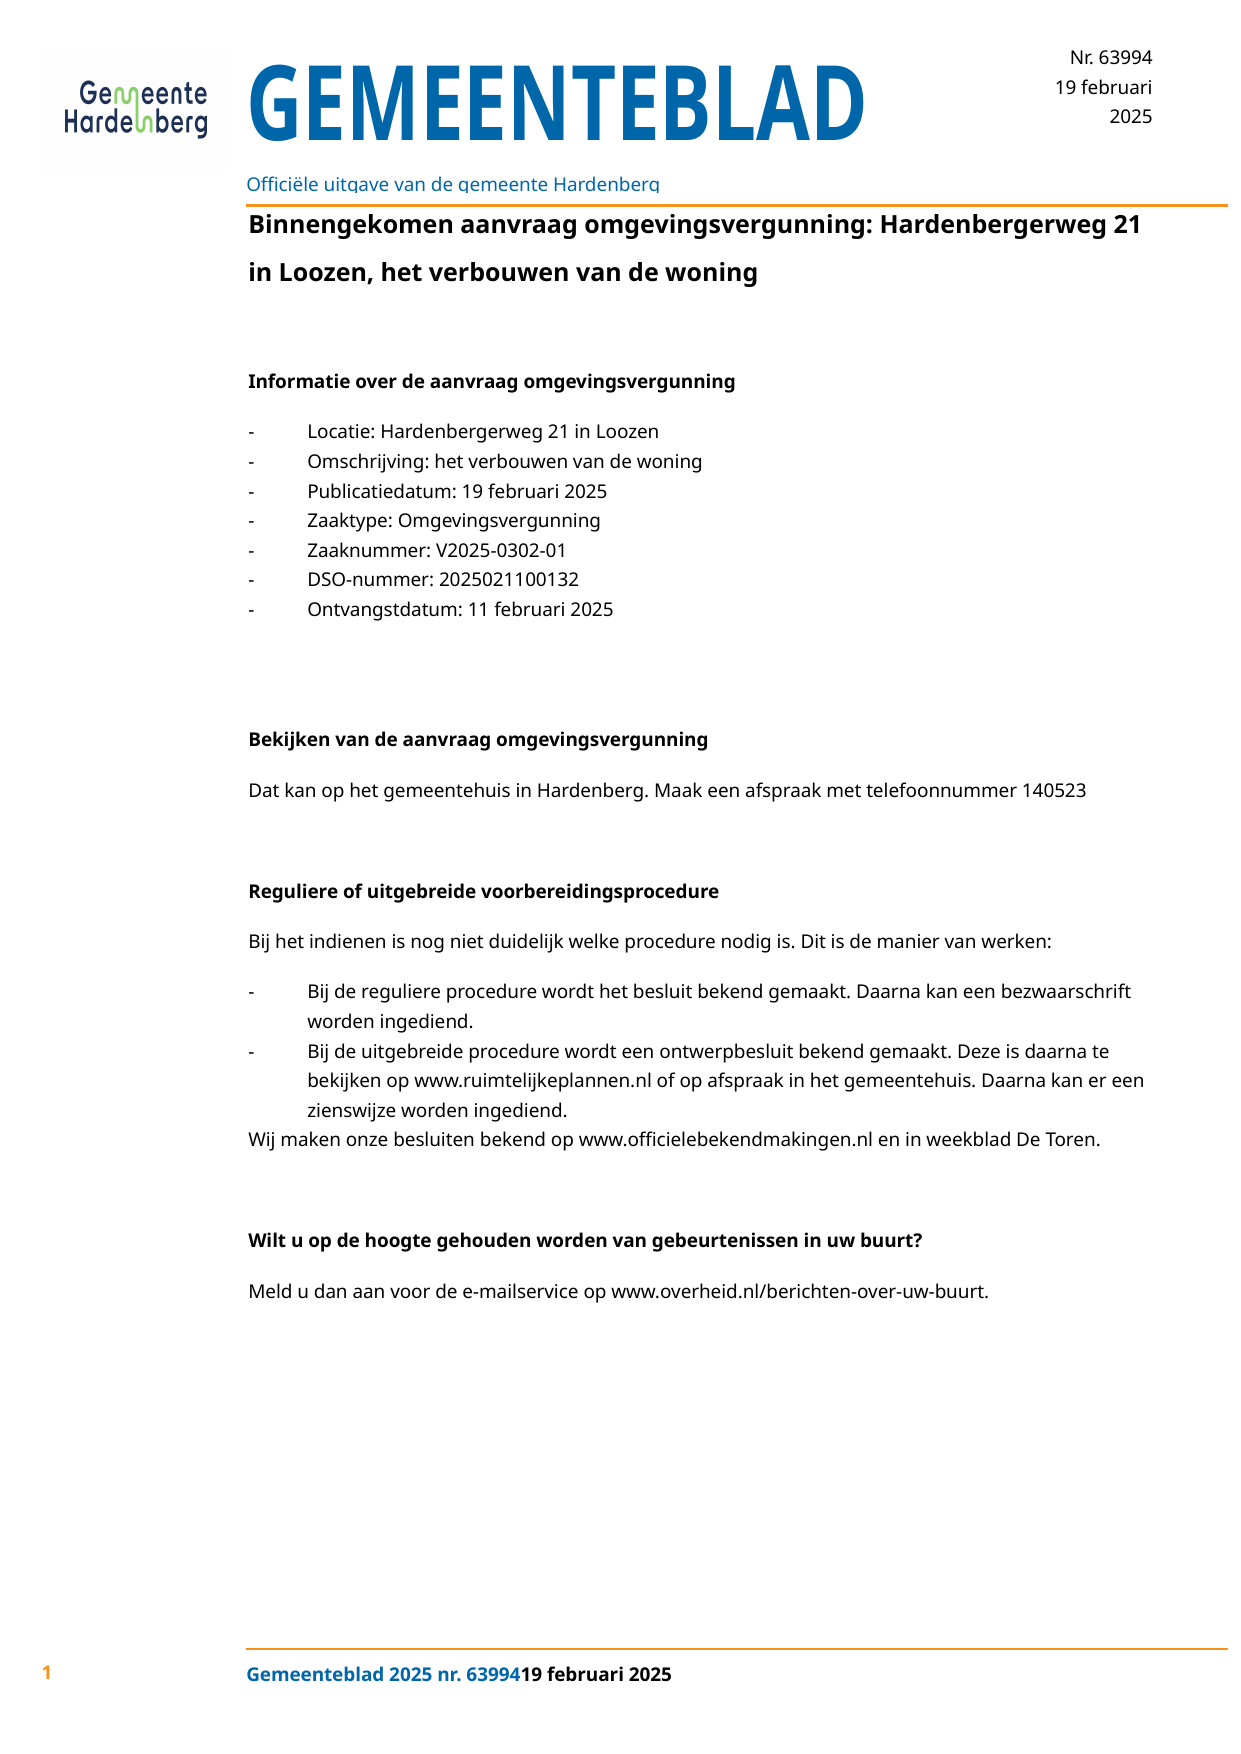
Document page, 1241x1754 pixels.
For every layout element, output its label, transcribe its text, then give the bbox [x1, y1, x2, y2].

text Informatie over de aanvraag omgevingsvergunning [248, 368, 1152, 394]
list Locatie: Hardenbergerweg 21 in Loozen [248, 419, 1152, 444]
text Wij maken onze besluiten bekend op www.officielebekendmakingen.nl en in weekblad De Toren. [248, 1127, 1152, 1152]
text Wilt u op de hoogte gehouden worden van gebeurtenissen in uw buurt? [248, 1227, 1152, 1253]
text Bekijken van de aanvraag omgevingsvergunning [248, 727, 1152, 752]
text Dat kan op het gemeentehuis in Hardenberg. Maak een afspraak met telefoonnummer 140523 [248, 777, 1152, 803]
picture [41, 47, 231, 172]
list DSO-nummer: 2025021100132 [248, 567, 1152, 592]
list Publicatiedatum: 19 februari 2025 [248, 478, 1152, 504]
text Bij het indienen is nog niet duidelijk welke procedure nodig is. Dit is de manier van werken: [248, 928, 1152, 954]
list Bij de reguliere procedure wordt het besluit bekend gemaakt. Daarna kan een bezwaarschrift worden ingediend. [248, 979, 1152, 1034]
list Ontvangstdatum: 11 februari 2025 [248, 596, 1152, 622]
text Meld u dan aan voor de e-mailservice op www.overheid.nl/berichten-over-uw-buurt. [248, 1278, 1152, 1304]
list Omschrijving: het verbouwen van de woning [248, 448, 1152, 474]
list Zaaknummer: V2025-0302-01 [248, 537, 1152, 563]
text Reguliere of uitgebreide voorbereidingsprocedure [248, 878, 1152, 904]
list Bij de uitgebreide procedure wordt een ontwerpbesluit bekend gemaakt. Deze is daarna te bekijken op www.ruimtelijkeplannen.nl of op afspraak in het gemeentehuis. Daarna kan er een zienswijze worden ingediend. [248, 1038, 1152, 1123]
text Binnengekomen aanvraag omgevingsvergunning: Hardenbergerweg 21 in Loozen, het verbouwen van de woning [248, 207, 1152, 288]
list Zaaktype: Omgevingsvergunning [248, 507, 1152, 533]
